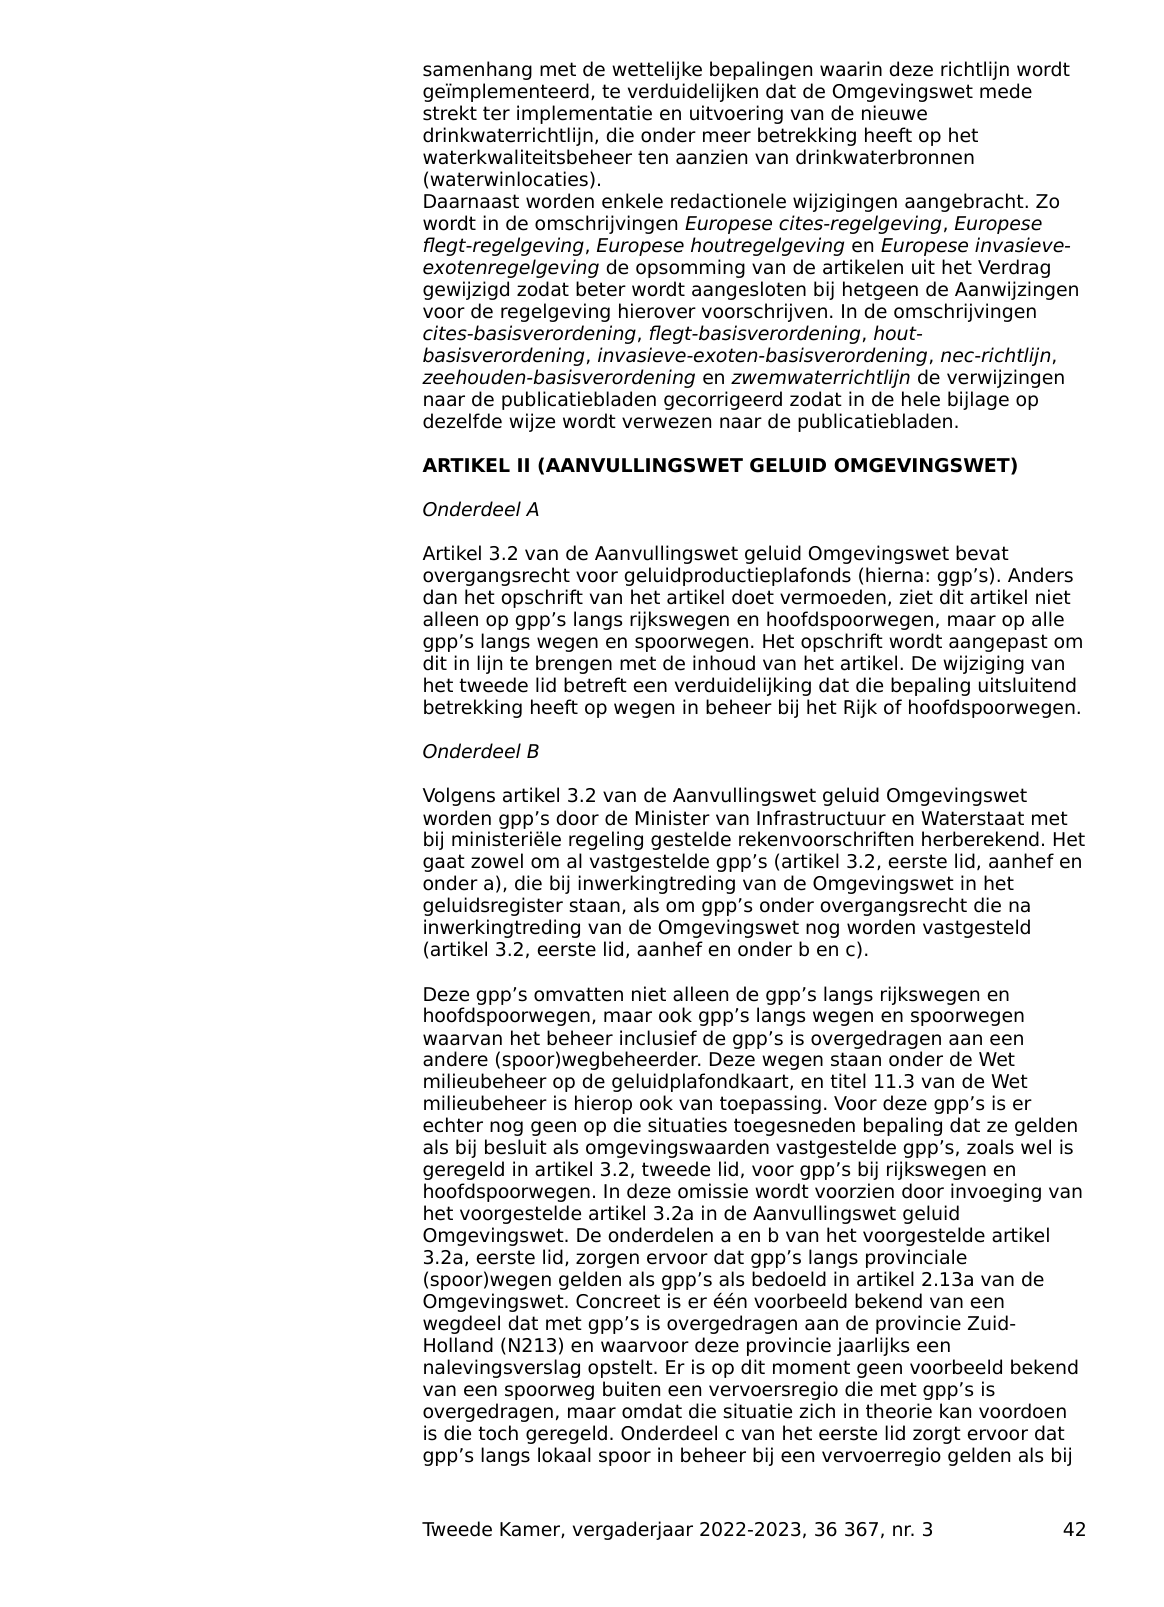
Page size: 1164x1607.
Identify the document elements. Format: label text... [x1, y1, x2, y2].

subtitle ARTIKEL II (AANVULLINGSWET GELUID OMGEVINGSWET) [422, 455, 1087, 477]
text Artikel 3.2 van de Aanvullingswet geluid Omgevingswet bevat overgangsrecht voor geluidproductieplafonds (hierna: ggp’s). Anders dan het opschrift van het artikel doet vermoeden, ziet dit artikel niet alleen op gpp’s langs rijkswegen en hoofdspoorwegen, maar op alle gpp’s langs wegen en spoorwegen. Het opschrift wordt aangepast om dit in lijn te brengen met de inhoud van het artikel. De wijziging van het tweede lid betreft een verduidelijking dat die bepaling uitsluitend betrekking heeft op wegen in beheer bij het Rijk of hoofdspoorwegen. [422, 543, 1087, 719]
text samenhang met de wettelijke bepalingen waarin deze richtlijn wordt geïmplementeerd, te verduidelijken dat de Omgevingswet mede strekt ter implementatie en uitvoering van de nieuwe drinkwaterrichtlijn, die onder meer betrekking heeft op het waterkwaliteitsbeheer ten aanzien van drinkwaterbronnen (waterwinlocaties). [422, 59, 1087, 191]
subtitle Onderdeel A [422, 499, 1087, 521]
text Daarnaast worden enkele redactionele wijzigingen aangebracht. Zo wordt in de omschrijvingen Europese cites-regelgeving, Europese flegt-regelgeving, Europese houtregelgeving en Europese invasieve-exotenregelgeving de opsomming van de artikelen uit het Verdrag gewijzigd zodat beter wordt aangesloten bij hetgeen de Aanwijzingen voor de regelgeving hierover voorschrijven. In de omschrijvingen cites-basisverordening, flegt-basisverordening, hout-basisverordening, invasieve-exoten-basisverordening, nec-richtlijn, zeehouden-basisverordening en zwemwaterrichtlijn de verwijzingen naar de publicatiebladen gecorrigeerd zodat in de hele bijlage op dezelfde wijze wordt verwezen naar de publicatiebladen. [422, 191, 1087, 433]
text Deze gpp’s omvatten niet alleen de gpp’s langs rijkswegen en hoofdspoorwegen, maar ook gpp’s langs wegen en spoorwegen waarvan het beheer inclusief de gpp’s is overgedragen aan een andere (spoor)wegbeheerder. Deze wegen staan onder de Wet milieubeheer op de geluidplafondkaart, en titel 11.3 van de Wet milieubeheer is hierop ook van toepassing. Voor deze gpp’s is er echter nog geen op die situaties toegesneden bepaling dat ze gelden als bij besluit als omgevingswaarden vastgestelde gpp’s, zoals wel is geregeld in artikel 3.2, tweede lid, voor gpp’s bij rijkswegen en hoofdspoorwegen. In deze omissie wordt voorzien door invoeging van het voorgestelde artikel 3.2a in de Aanvullingswet geluid Omgevingswet. De onderdelen a en b van het voorgestelde artikel 3.2a, eerste lid, zorgen ervoor dat gpp’s langs provinciale (spoor)wegen gelden als gpp’s als bedoeld in artikel 2.13a van de Omgevingswet. Concreet is er één voorbeeld bekend van een wegdeel dat met gpp’s is overgedragen aan de provincie Zuid-Holland (N213) en waarvoor deze provincie jaarlijks een nalevingsverslag opstelt. Er is op dit moment geen voorbeeld bekend van een spoorweg buiten een vervoersregio die met gpp’s is overgedragen, maar omdat die situatie zich in theorie kan voordoen is die toch geregeld. Onderdeel c van het eerste lid zorgt ervoor dat gpp’s langs lokaal spoor in beheer bij een vervoerregio gelden als bij [422, 983, 1087, 1467]
text Volgens artikel 3.2 van de Aanvullingswet geluid Omgevingswet worden gpp’s door de Minister van Infrastructuur en Waterstaat met bij ministeriële regeling gestelde rekenvoorschriften herberekend. Het gaat zowel om al vastgestelde gpp’s (artikel 3.2, eerste lid, aanhef en onder a), die bij inwerkingtreding van de Omgevingswet in het geluidsregister staan, als om gpp’s onder overgangsrecht die na inwerkingtreding van de Omgevingswet nog worden vastgesteld (artikel 3.2, eerste lid, aanhef en onder b en c). [422, 785, 1087, 961]
subtitle Onderdeel B [422, 741, 1087, 763]
